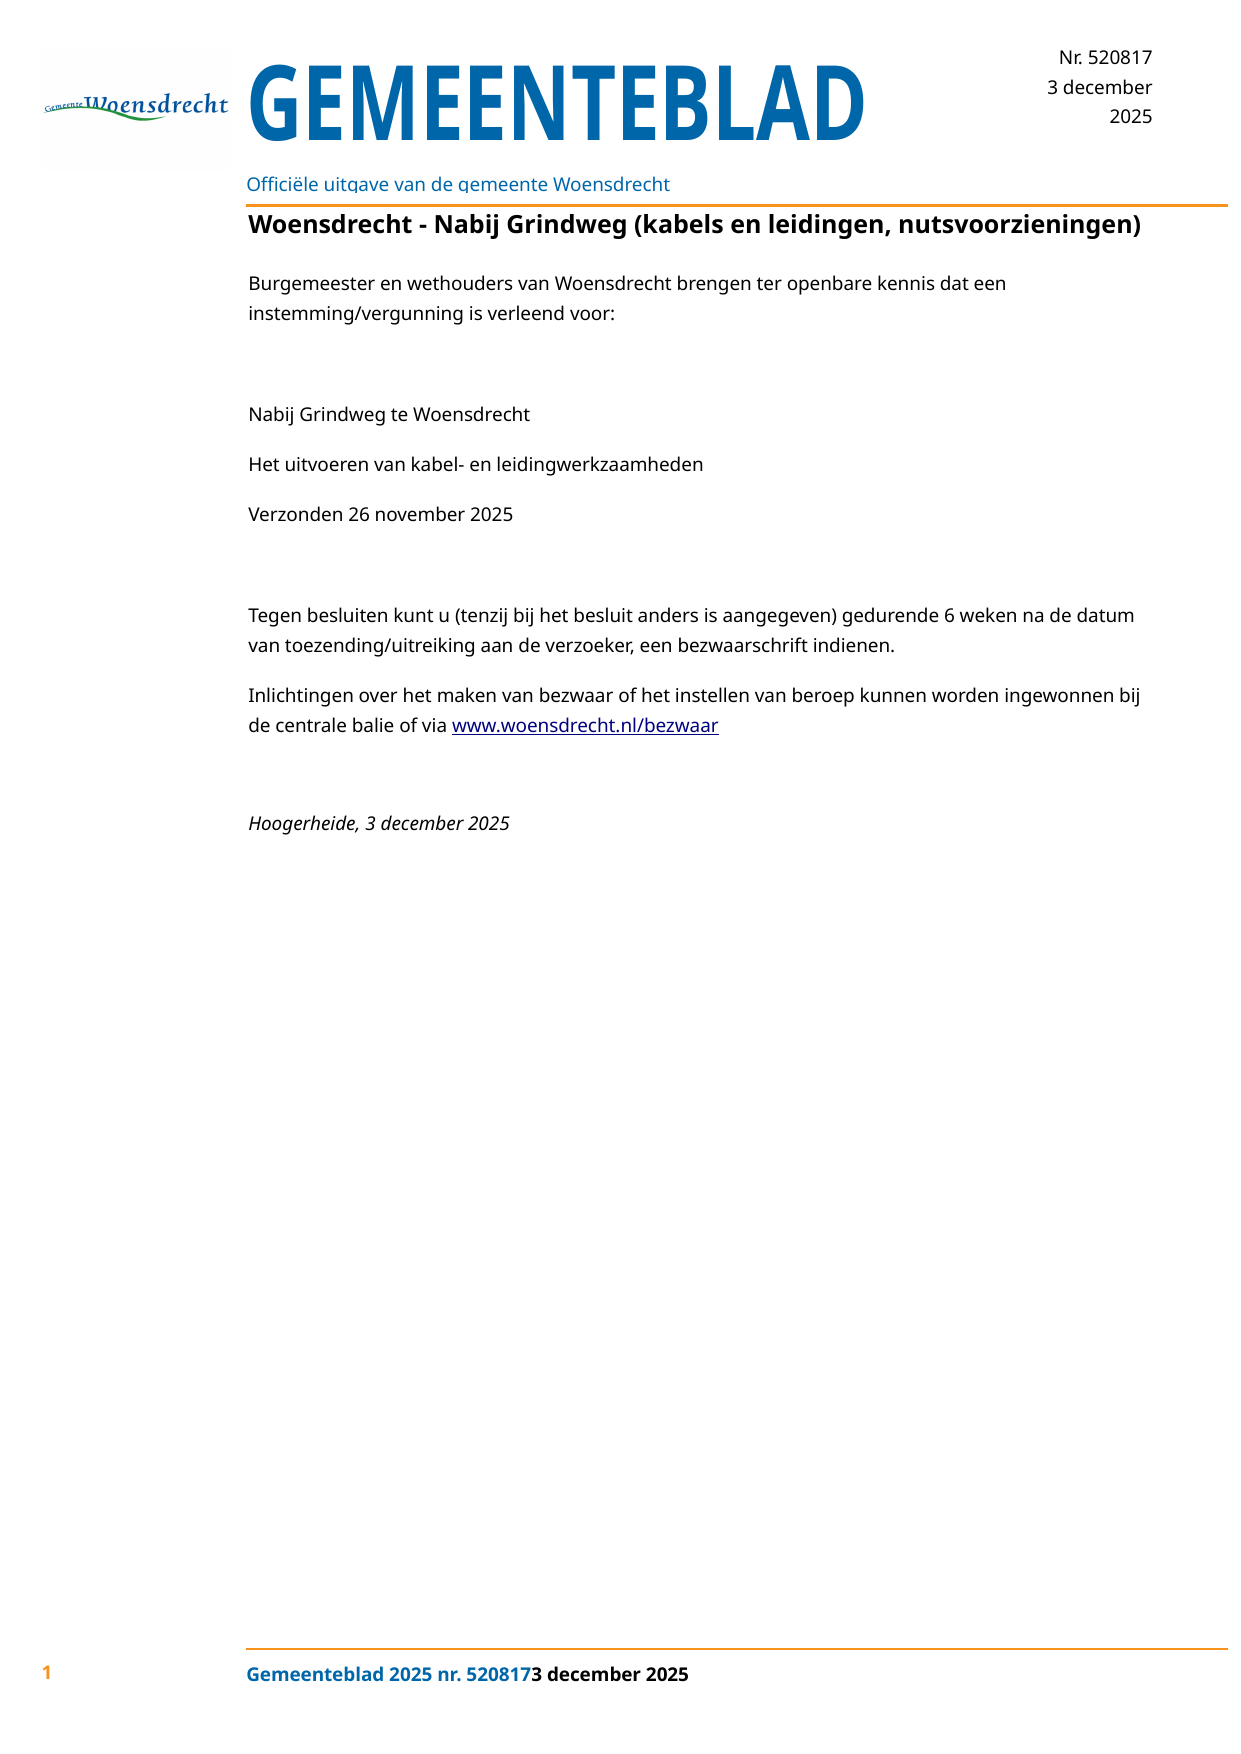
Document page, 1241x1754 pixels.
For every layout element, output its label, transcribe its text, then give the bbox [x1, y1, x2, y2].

text Tegen besluiten kunt u (tenzij bij het besluit anders is aangegeven) gedurende 6 weken na de datum van toezending/uitreiking aan de verzoeker, een bezwaarschrift indienen. [248, 602, 1152, 658]
picture [41, 47, 231, 172]
text Verzonden 26 november 2025 [248, 502, 1152, 527]
text Hoogerheide, 3 december 2025 [248, 810, 1152, 836]
text Nabij Grindweg te Woensdrecht [248, 401, 1152, 426]
text Het uitvoeren van kabel- en leidingwerkzaamheden [248, 451, 1152, 477]
text Burgemeester en wethouders van Woensdrecht brengen ter openbare kennis dat een instemming/vergunning is verleend voor: [248, 270, 1152, 326]
text Woensdrecht - Nabij Grindweg (kabels en leidingen, nutsvoorzieningen) [248, 207, 1152, 241]
text Inlichtingen over het maken van bezwaar of het instellen van beroep kunnen worden ingewonnen bij de centrale balie of via www.woensdrecht.nl/bezwaar [248, 682, 1152, 738]
